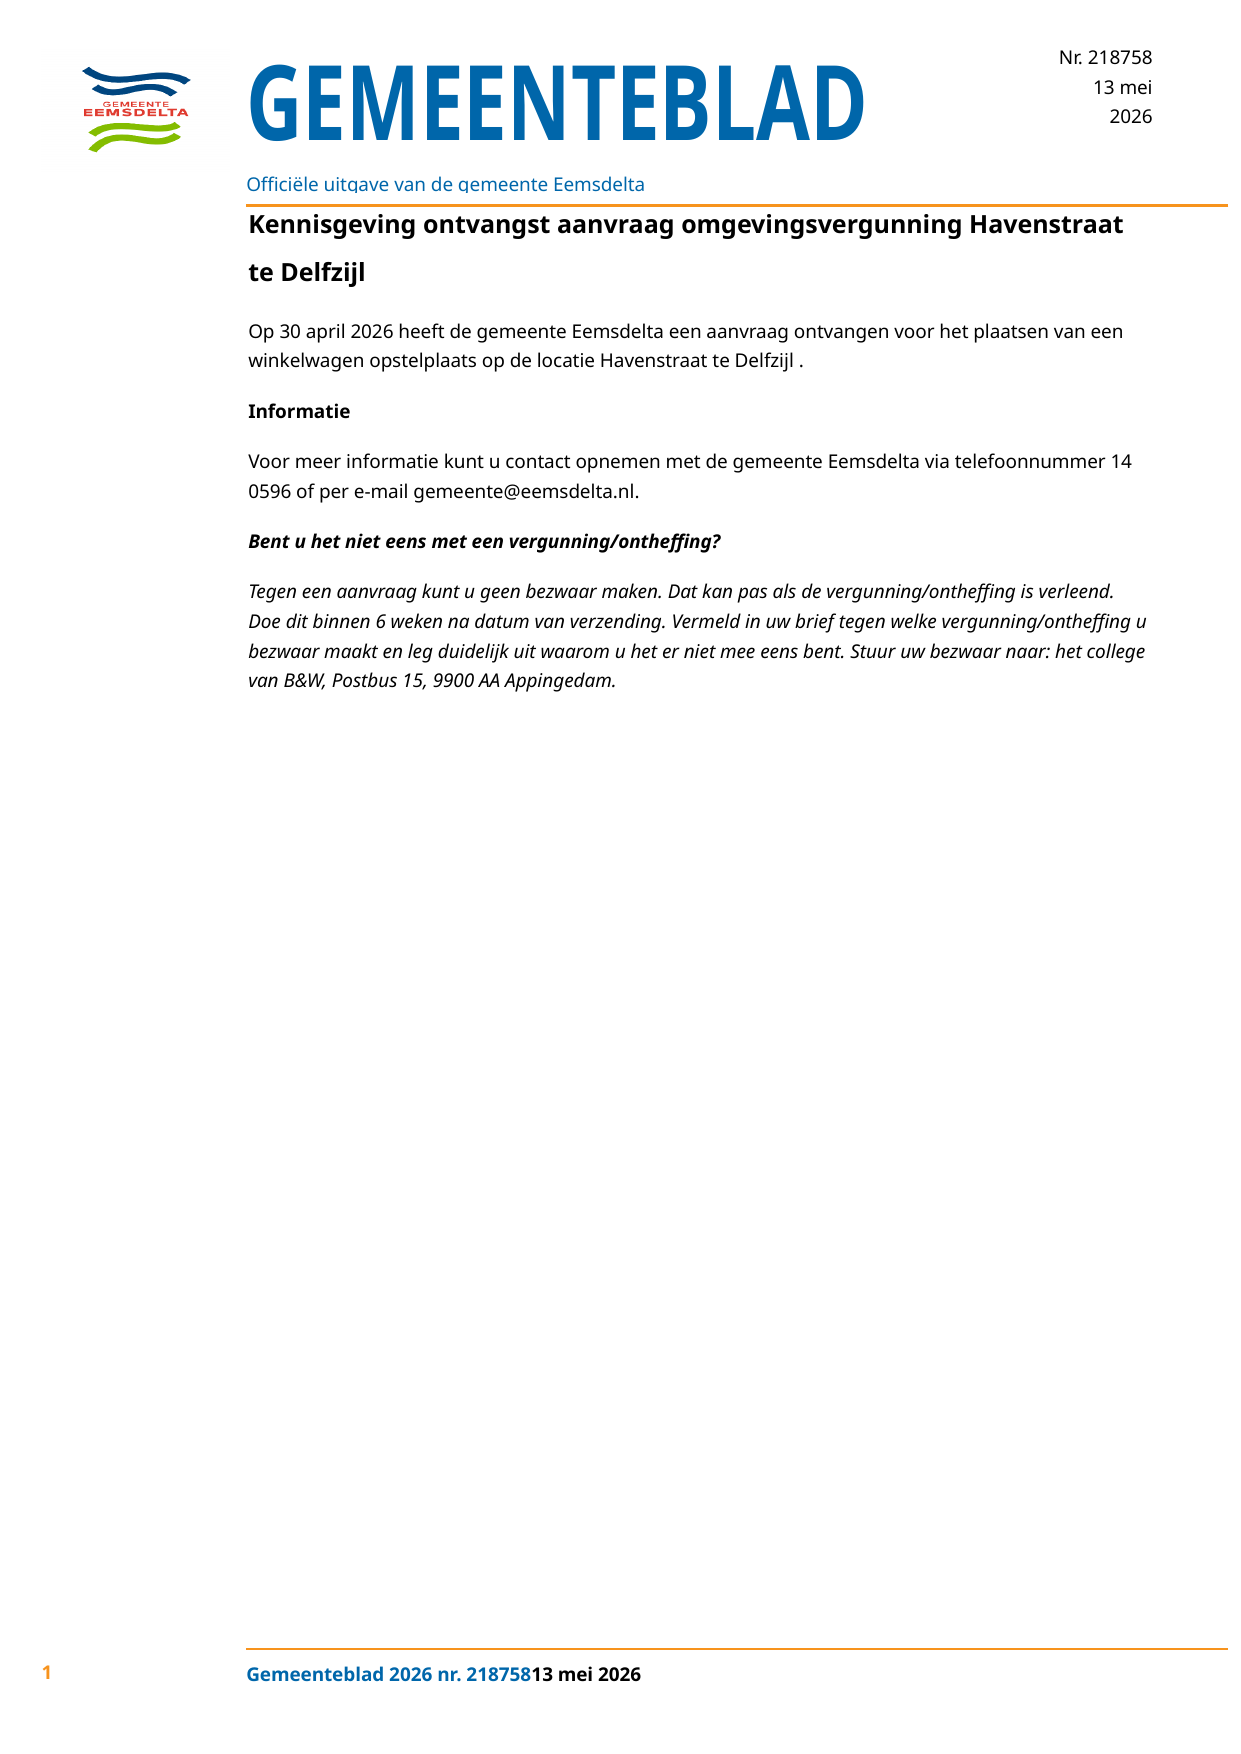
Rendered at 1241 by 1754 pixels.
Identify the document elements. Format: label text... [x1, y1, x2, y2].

picture [41, 47, 231, 172]
text Kennisgeving ontvangst aanvraag omgevingsvergunning Havenstraat te Delfzijl [248, 207, 1152, 288]
text Bent u het niet eens met een vergunning/ontheffing? [248, 528, 1152, 554]
text Tegen een aanvraag kunt u geen bezwaar maken. Dat kan pas als de vergunning/ontheffing is verleend. Doe dit binnen 6 weken na datum van verzending. Vermeld in uw brief tegen welke vergunning/ontheffing u bezwaar maakt en leg duidelijk uit waarom u het er niet mee eens bent. Stuur uw bezwaar naar: het college van B&W, Postbus 15, 9900 AA Appingedam. [248, 579, 1152, 693]
text Voor meer informatie kunt u contact opnemen met de gemeente Eemsdelta via telefoonnummer 14 0596 of per e-mail gemeente@eemsdelta.nl. [248, 448, 1152, 504]
text Op 30 april 2026 heeft de gemeente Eemsdelta een aanvraag ontvangen voor het plaatsen van een winkelwagen opstelplaats op de locatie Havenstraat te Delfzijl . [248, 318, 1152, 373]
text Informatie [248, 398, 1152, 424]
